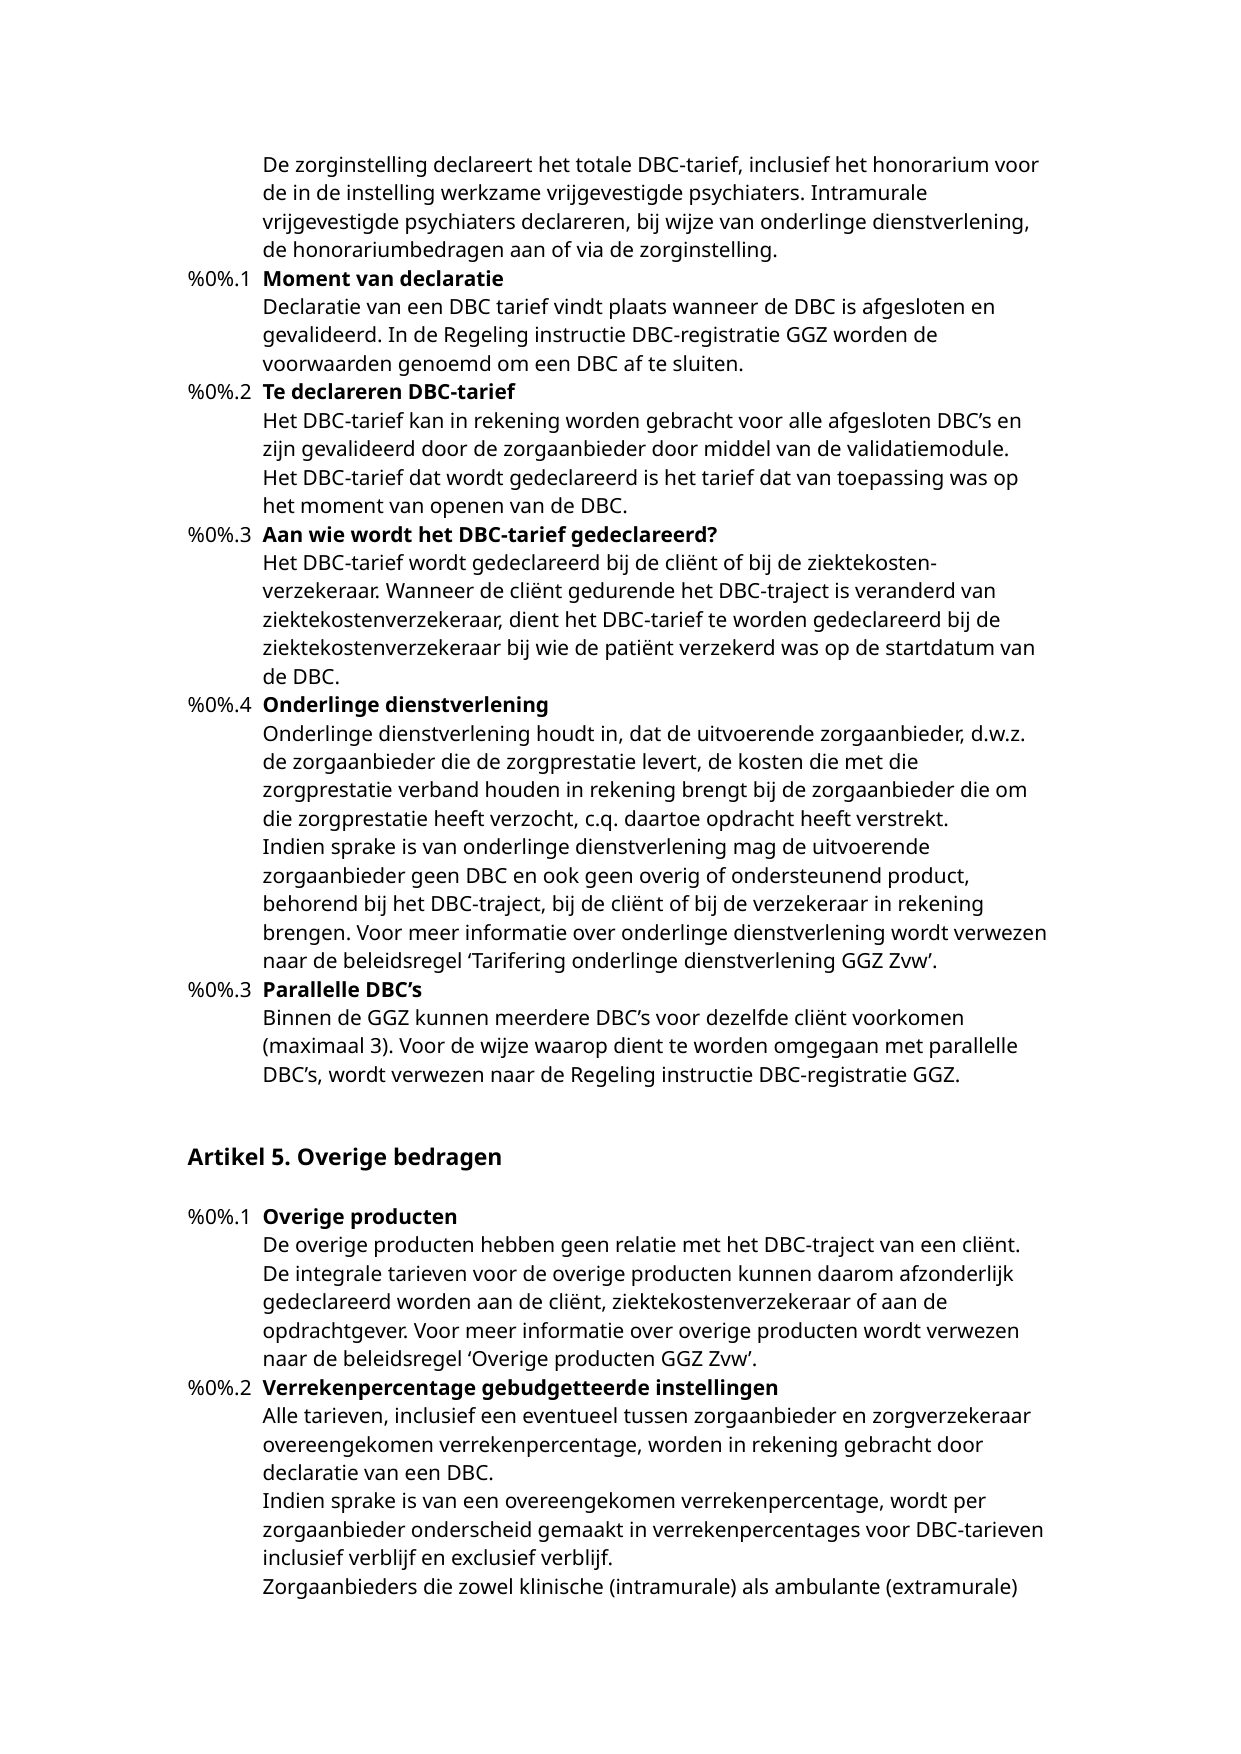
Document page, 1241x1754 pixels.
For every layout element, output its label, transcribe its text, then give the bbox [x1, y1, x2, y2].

list Alle tarieven, inclusief een eventueel tussen zorgaanbieder en zorgverzekeraar overeengekomen verrekenpercentage, worden in rekening gebracht door declaratie van een DBC. [187, 1401, 1053, 1487]
list Zorgaanbieders die zowel klinische (intramurale) als ambulante (extramurale) [187, 1572, 1053, 1600]
subtitle Artikel 5. Overige bedragen [187, 1141, 1053, 1172]
list Het DBC-tarief dat wordt gedeclareerd is het tarief dat van toepassing was op het moment van openen van de DBC. [187, 463, 1053, 520]
list Declaratie van een DBC tarief vindt plaats wanneer de DBC is afgesloten en gevalideerd. In de Regeling instructie DBC-registratie GGZ worden de voorwaarden genoemd om een DBC af te sluiten. [187, 292, 1053, 377]
list Indien sprake is van onderlinge dienstverlening mag de uitvoerende zorgaanbieder geen DBC en ook geen overig of ondersteunend product, behorend bij het DBC-traject, bij de cliënt of bij de verzekeraar in rekening brengen. Voor meer informatie over onderlinge dienstverlening wordt verwezen naar de beleidsregel ‘Tarifering onderlinge dienstverlening GGZ Zvw’. [187, 832, 1053, 975]
list Het DBC-tarief wordt gedeclareerd bij de cliënt of bij de ziektekosten-verzekeraar. Wanneer de cliënt gedurende het DBC-traject is veranderd van ziektekostenverzekeraar, dient het DBC-tarief te worden gedeclareerd bij de ziektekostenverzekeraar bij wie de patiënt verzekerd was op de startdatum van de DBC. [187, 548, 1053, 690]
list Moment van declaratie [187, 264, 1053, 292]
list Indien sprake is van een overeengekomen verrekenpercentage, wordt per zorgaanbieder onderscheid gemaakt in verrekenpercentages voor DBC-tarieven inclusief verblijf en exclusief verblijf. [187, 1487, 1053, 1572]
list Parallelle DBC’s [187, 975, 1053, 1003]
list Aan wie wordt het DBC-tarief gedeclareerd? [187, 520, 1053, 548]
list Onderlinge dienstverlening houdt in, dat de uitvoerende zorgaanbieder, d.w.z. de zorgaanbieder die de zorgprestatie levert, de kosten die met die zorgprestatie verband houden in rekening brengt bij de zorgaanbieder die om die zorgprestatie heeft verzocht, c.q. daartoe opdracht heeft verstrekt. [187, 719, 1053, 832]
list De overige producten hebben geen relatie met het DBC-traject van een cliënt. De integrale tarieven voor de overige producten kunnen daarom afzonderlijk gedeclareerd worden aan de cliënt, ziektekostenverzekeraar of aan de opdrachtgever. Voor meer informatie over overige producten wordt verwezen naar de beleidsregel ‘Overige producten GGZ Zvw’. [187, 1231, 1053, 1373]
list Verrekenpercentage gebudgetteerde instellingen [187, 1373, 1053, 1401]
list Binnen de GGZ kunnen meerdere DBC’s voor dezelfde cliënt voorkomen (maximaal 3). Voor de wijze waarop dient te worden omgegaan met parallelle DBC’s, wordt verwezen naar de Regeling instructie DBC-registratie GGZ. [187, 1003, 1053, 1088]
list Te declareren DBC-tarief [187, 377, 1053, 406]
list De zorginstelling declareert het totale DBC-tarief, inclusief het honorarium voor de in de instelling werkzame vrijgevestigde psychiaters. Intramurale vrijgevestigde psychiaters declareren, bij wijze van onderlinge dienstverlening, de honorariumbedragen aan of via de zorginstelling. [187, 150, 1053, 264]
list Het DBC-tarief kan in rekening worden gebracht voor alle afgesloten DBC’s en zijn gevalideerd door de zorgaanbieder door middel van de validatiemodule. [187, 406, 1053, 463]
list Overige producten [187, 1202, 1053, 1231]
list Onderlinge dienstverlening [187, 690, 1053, 719]
